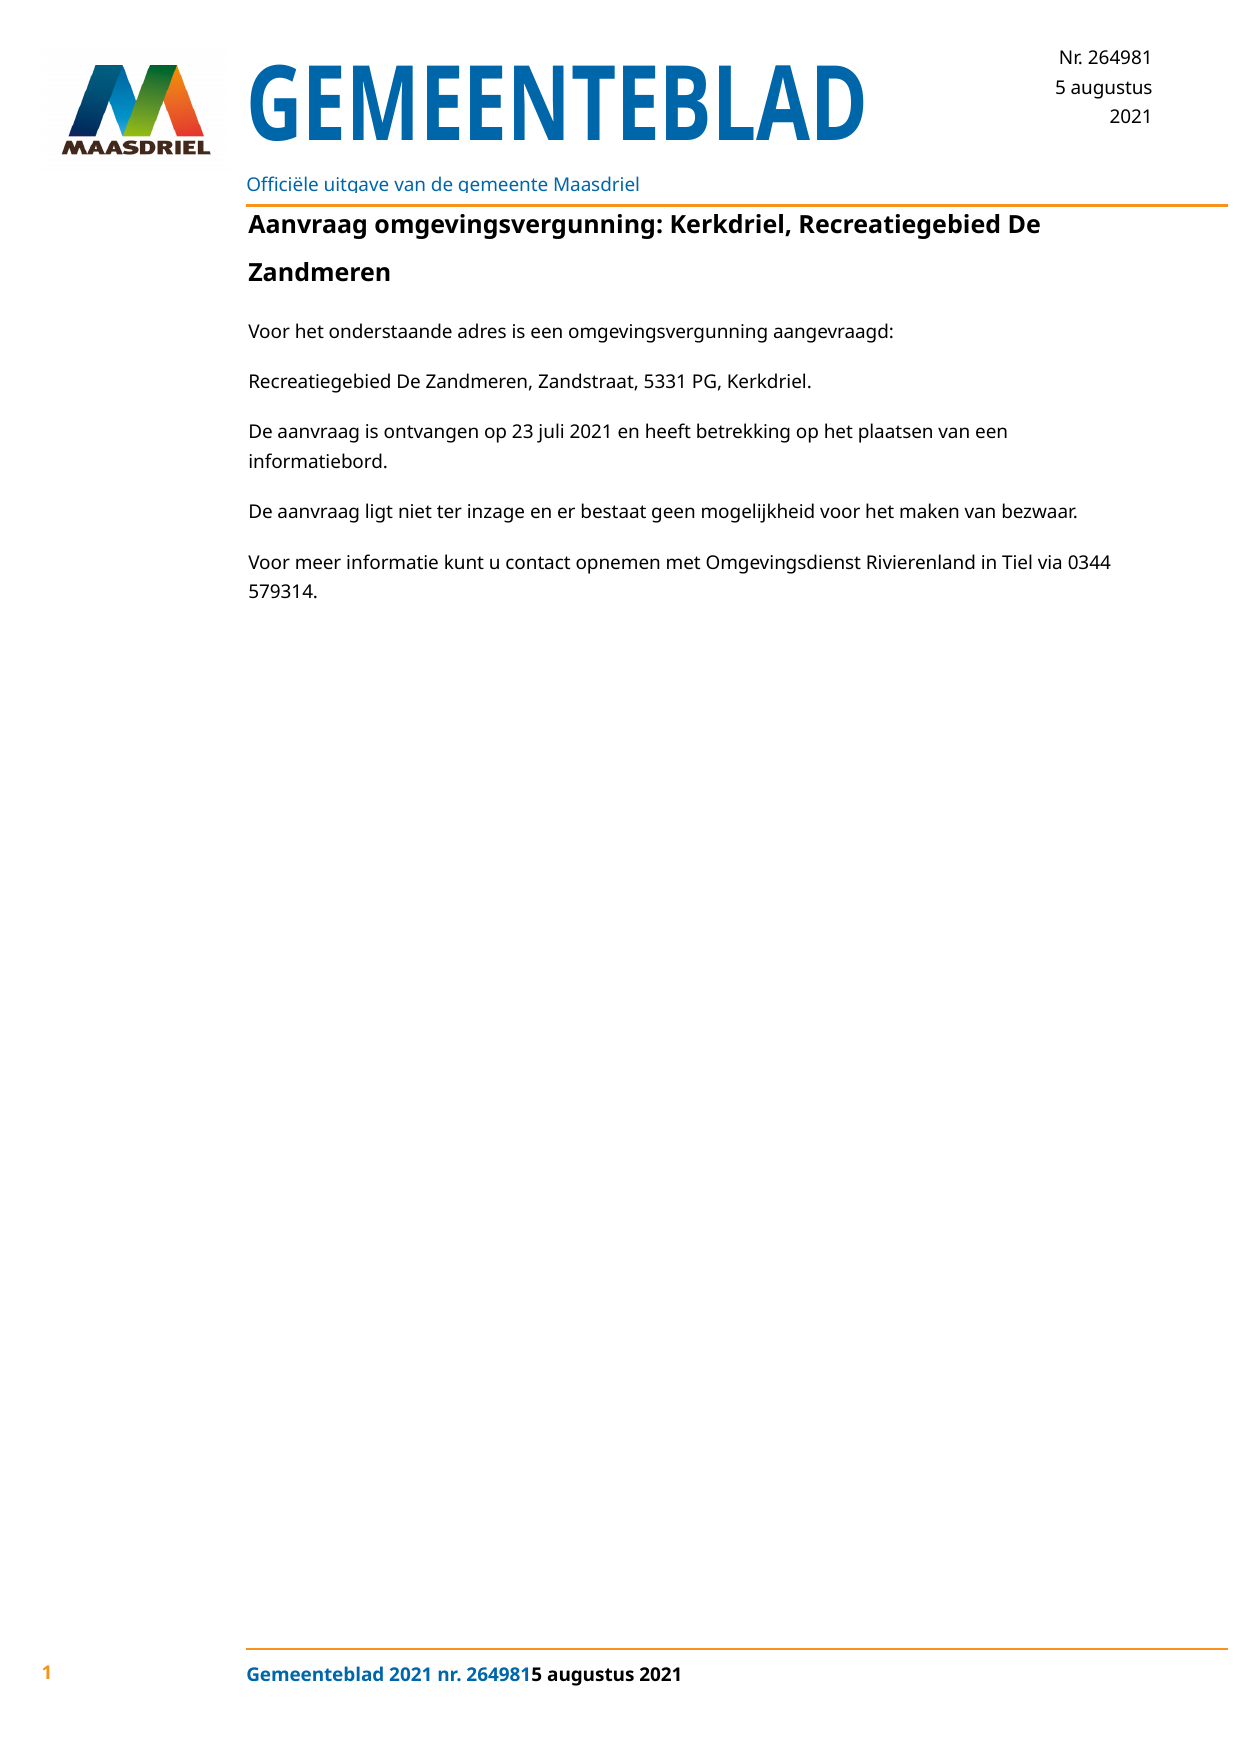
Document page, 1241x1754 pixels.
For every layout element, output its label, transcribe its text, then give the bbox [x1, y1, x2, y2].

picture [41, 47, 231, 172]
text Voor het onderstaande adres is een omgevingsvergunning aangevraagd: [248, 318, 1152, 344]
text Voor meer informatie kunt u contact opnemen met Omgevingsdienst Rivierenland in Tiel via 0344 579314. [248, 549, 1152, 604]
text De aanvraag is ontvangen op 23 juli 2021 en heeft betrekking op het plaatsen van een informatiebord. [248, 419, 1152, 474]
text Aanvraag omgevingsvergunning: Kerkdriel, Recreatiegebied De Zandmeren [248, 207, 1152, 288]
text De aanvraag ligt niet ter inzage en er bestaat geen mogelijkheid voor het maken van bezwaar. [248, 499, 1152, 524]
text Recreatiegebied De Zandmeren, Zandstraat, 5331 PG, Kerkdriel. [248, 368, 1152, 394]
